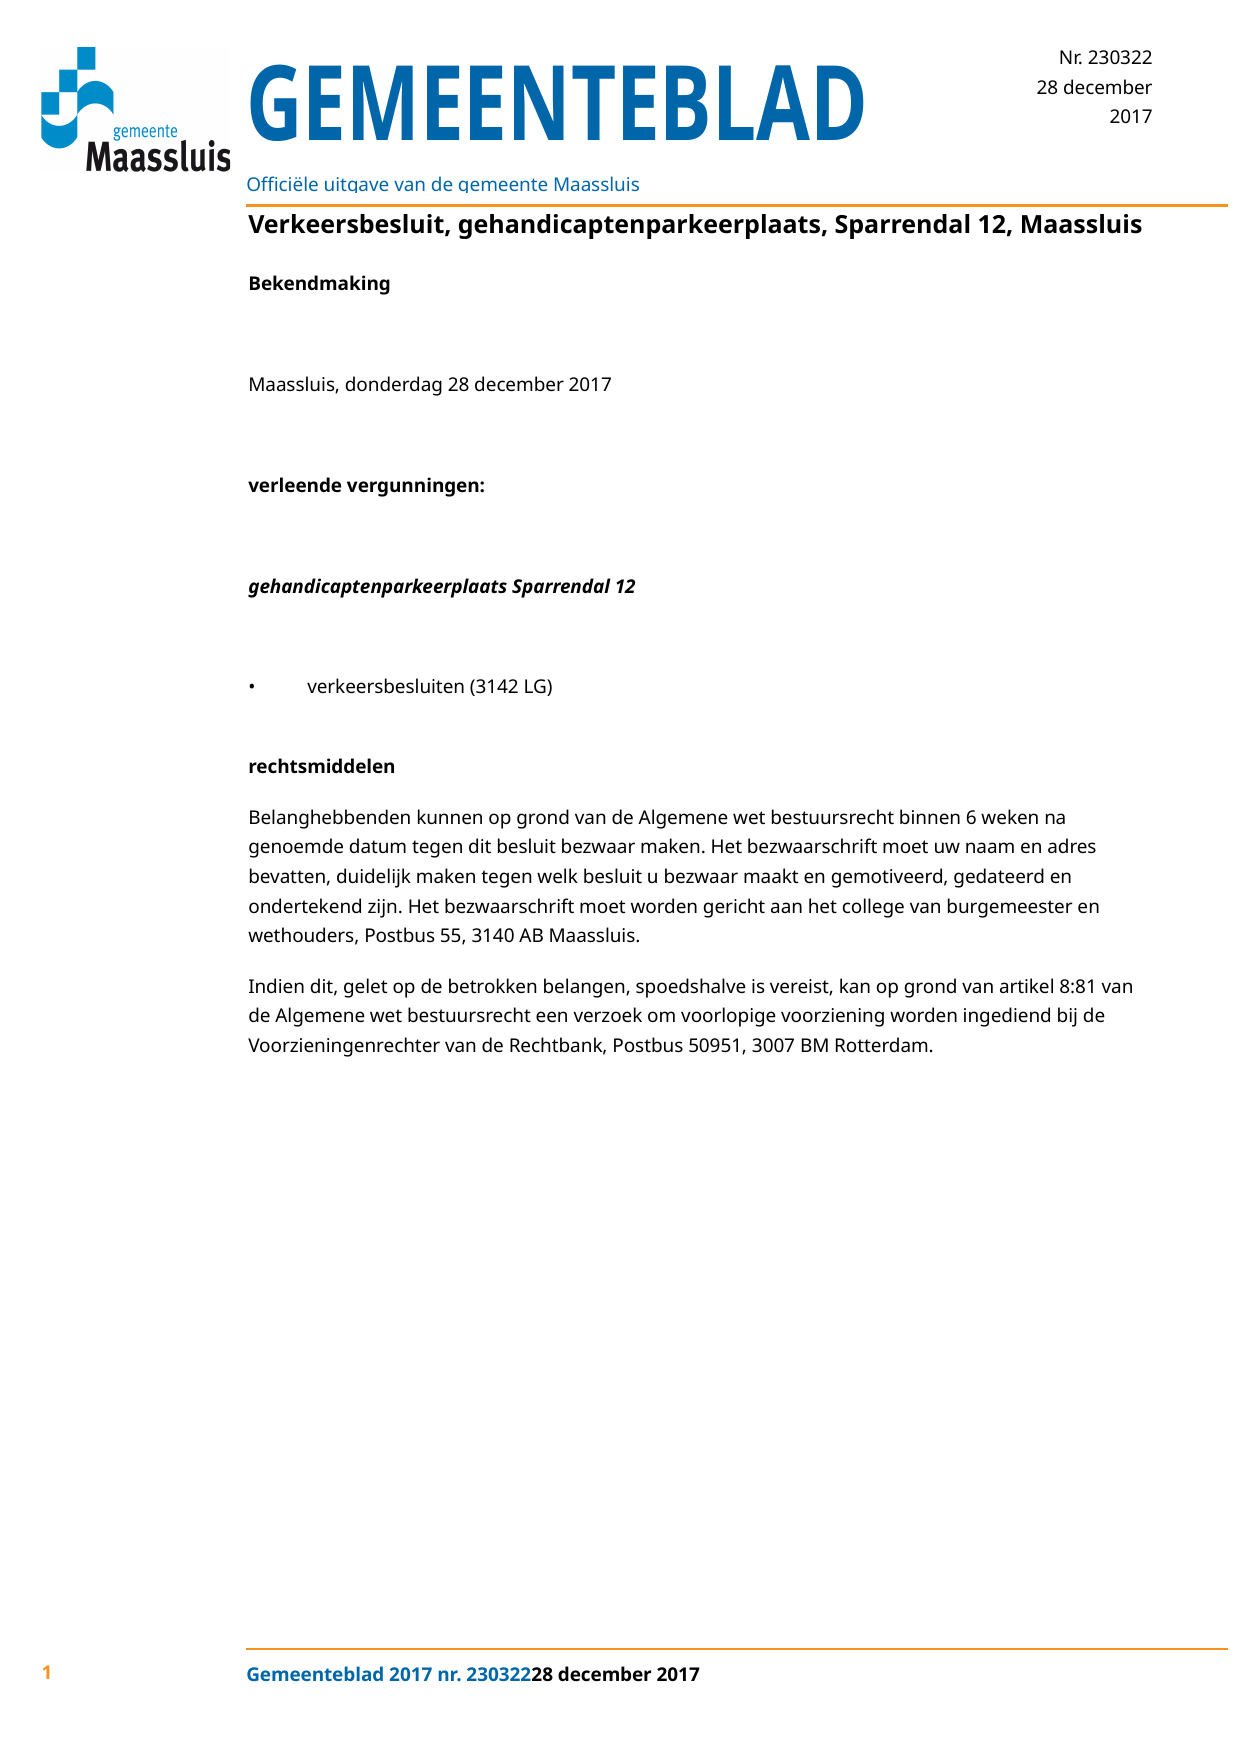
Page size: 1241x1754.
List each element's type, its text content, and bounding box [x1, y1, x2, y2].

text Belanghebbenden kunnen op grond van de Algemene wet bestuursrecht binnen 6 weken na genoemde datum tegen dit besluit bezwaar maken. Het bezwaarschrift moet uw naam en adres bevatten, duidelijk maken tegen welk besluit u bezwaar maakt en gemotiveerd, gedateerd en ondertekend zijn. Het bezwaarschrift moet worden gericht aan het college van burgemeester en wethouders, Postbus 55, 3140 AB Maassluis. [248, 804, 1152, 948]
text Maassluis, donderdag 28 december 2017 [248, 371, 1152, 397]
text gehandicaptenparkeerplaats Sparrendal 12 [248, 573, 1152, 598]
text Verkeersbesluit, gehandicaptenparkeerplaats, Sparrendal 12, Maassluis [248, 207, 1152, 241]
text rechtsmiddelen [248, 754, 1152, 779]
list verkeersbesluiten (3142 LG) [248, 674, 1152, 699]
text Indien dit, gelet op de betrokken belangen, spoedshalve is vereist, kan op grond van artikel 8:81 van de Algemene wet bestuursrecht een verzoek om voorlopige voorziening worden ingediend bij de Voorzieningenrechter van de Rechtbank, Postbus 50951, 3007 BM Rotterdam. [248, 973, 1152, 1058]
picture [41, 47, 77, 92]
picture [41, 47, 231, 172]
text verleende vergunningen: [248, 472, 1152, 498]
text Bekendmaking [248, 270, 1152, 296]
